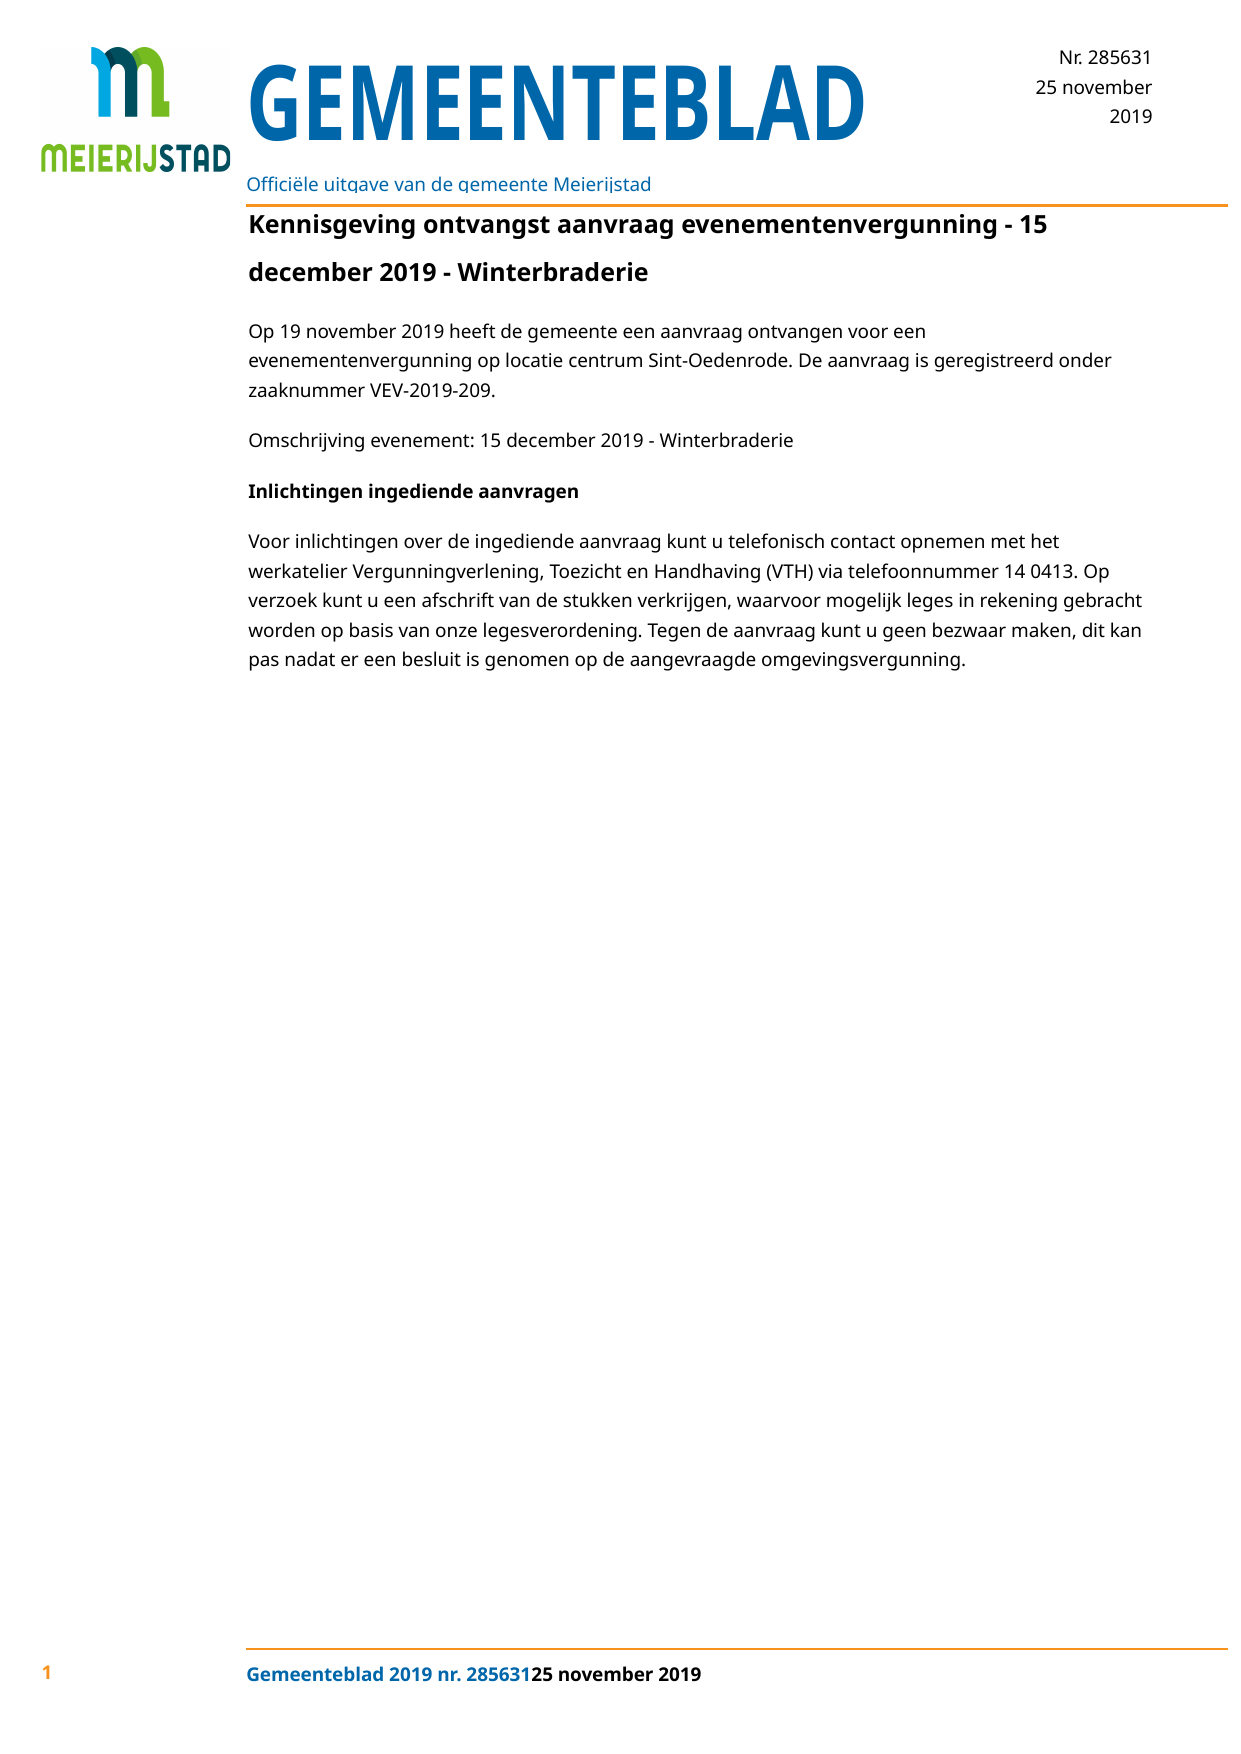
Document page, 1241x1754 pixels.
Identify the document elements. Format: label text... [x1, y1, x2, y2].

text Inlichtingen ingediende aanvragen [248, 478, 1152, 504]
text Op 19 november 2019 heeft de gemeente een aanvraag ontvangen voor een evenementenvergunning op locatie centrum Sint-Oedenrode. De aanvraag is geregistreerd onder zaaknummer VEV-2019-209. [248, 318, 1152, 403]
text Voor inlichtingen over de ingediende aanvraag kunt u telefonisch contact opnemen met het werkatelier Vergunningverlening, Toezicht en Handhaving (VTH) via telefoonnummer 14 0413. Op verzoek kunt u een afschrift van de stukken verkrijgen, waarvoor mogelijk leges in rekening gebracht worden op basis van onze legesverordening. Tegen de aanvraag kunt u geen bezwaar maken, dit kan pas nadat er een besluit is genomen op de aangevraagde omgevingsvergunning. [248, 528, 1152, 672]
picture [41, 47, 231, 172]
text Kennisgeving ontvangst aanvraag evenementenvergunning - 15 december 2019 - Winterbraderie [248, 207, 1152, 288]
text Omschrijving evenement: 15 december 2019 - Winterbraderie [248, 427, 1152, 453]
